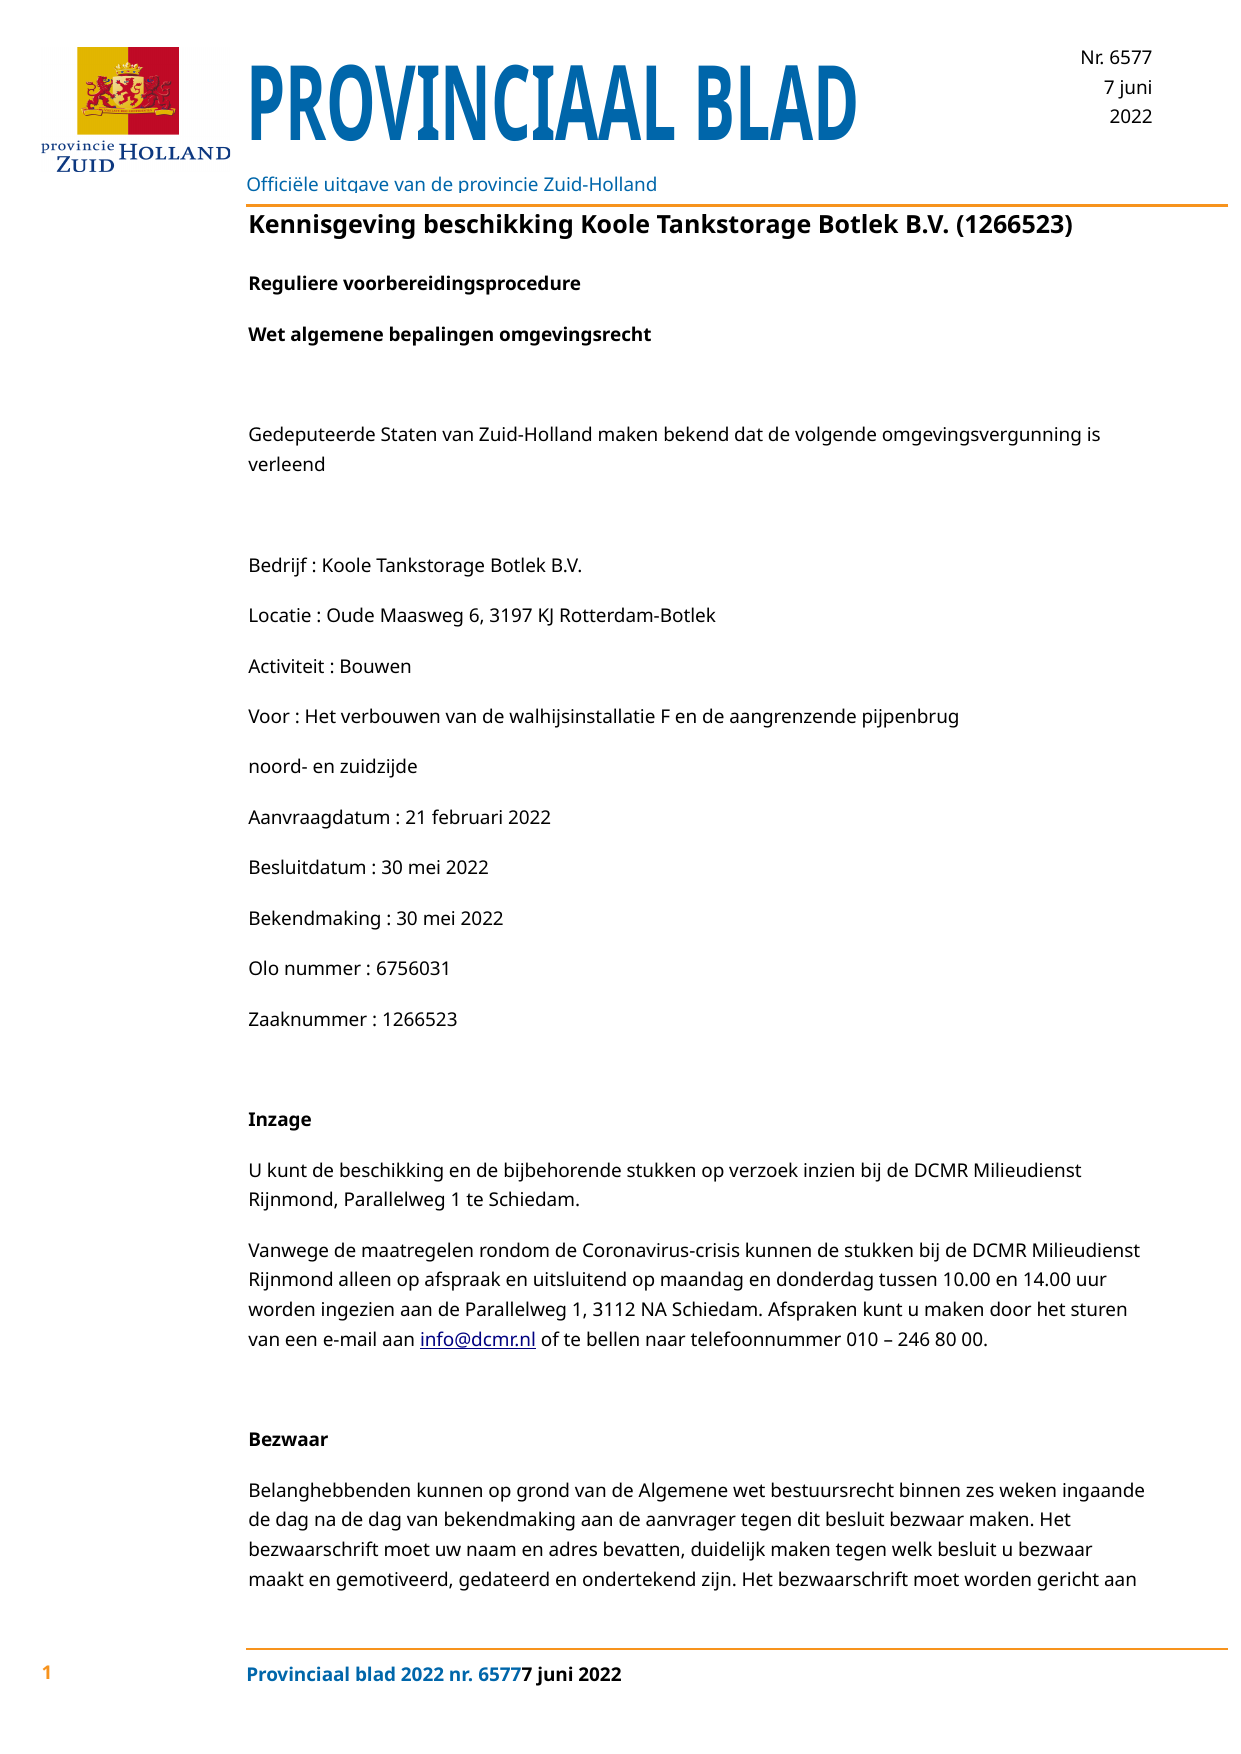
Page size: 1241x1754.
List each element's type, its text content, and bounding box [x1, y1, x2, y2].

text Activiteit : Bouwen [248, 653, 1152, 678]
text Bedrijf : Koole Tankstorage Botlek B.V. [248, 552, 1152, 578]
text Bezwaar [248, 1427, 1152, 1452]
text Voor : Het verbouwen van de walhijsinstallatie F en de aangrenzende pijpenbrug [248, 703, 1152, 729]
text Inzage [248, 1107, 1152, 1132]
text Locatie : Oude Maasweg 6, 3197 KJ Rotterdam-Botlek [248, 602, 1152, 628]
text Zaaknummer : 1266523 [248, 1006, 1152, 1031]
text Reguliere voorbereidingsprocedure [248, 270, 1152, 296]
text Kennisgeving beschikking Koole Tankstorage Botlek B.V. (1266523) [248, 207, 1152, 241]
text Aanvraagdatum : 21 februari 2022 [248, 804, 1152, 830]
text Bekendmaking : 30 mei 2022 [248, 905, 1152, 931]
text Besluitdatum : 30 mei 2022 [248, 854, 1152, 880]
text Wet algemene bepalingen omgevingsrecht [248, 321, 1152, 346]
text noord- en zuidzijde [248, 754, 1152, 779]
text U kunt de beschikking en de bijbehorende stukken op verzoek inzien bij de DCMR Milieudienst Rijnmond, Parallelweg 1 te Schiedam. [248, 1157, 1152, 1212]
text Olo nummer : 6756031 [248, 955, 1152, 981]
text Belanghebbenden kunnen op grond van de Algemene wet bestuursrecht binnen zes weken ingaande de dag na de dag van bekendmaking aan de aanvrager tegen dit besluit bezwaar maken. Het bezwaarschrift moet uw naam en adres bevatten, duidelijk maken tegen welk besluit u bezwaar maakt en gemotiveerd, gedateerd en ondertekend zijn. Het bezwaarschrift moet worden gericht aan [248, 1477, 1152, 1591]
text Gedeputeerde Staten van Zuid-Holland maken bekend dat de volgende omgevingsvergunning is verleend [248, 422, 1152, 477]
text Vanwege de maatregelen rondom de Coronavirus-crisis kunnen de stukken bij de DCMR Milieudienst Rijnmond alleen op afspraak en uitsluitend op maandag en donderdag tussen 10.00 en 14.00 uur worden ingezien aan de Parallelweg 1, 3112 NA Schiedam. Afspraken kunt u maken door het sturen van een e-mail aan info@dcmr.nl of te bellen naar telefoonnummer 010 – 246 80 00. [248, 1237, 1152, 1351]
picture [41, 47, 231, 172]
